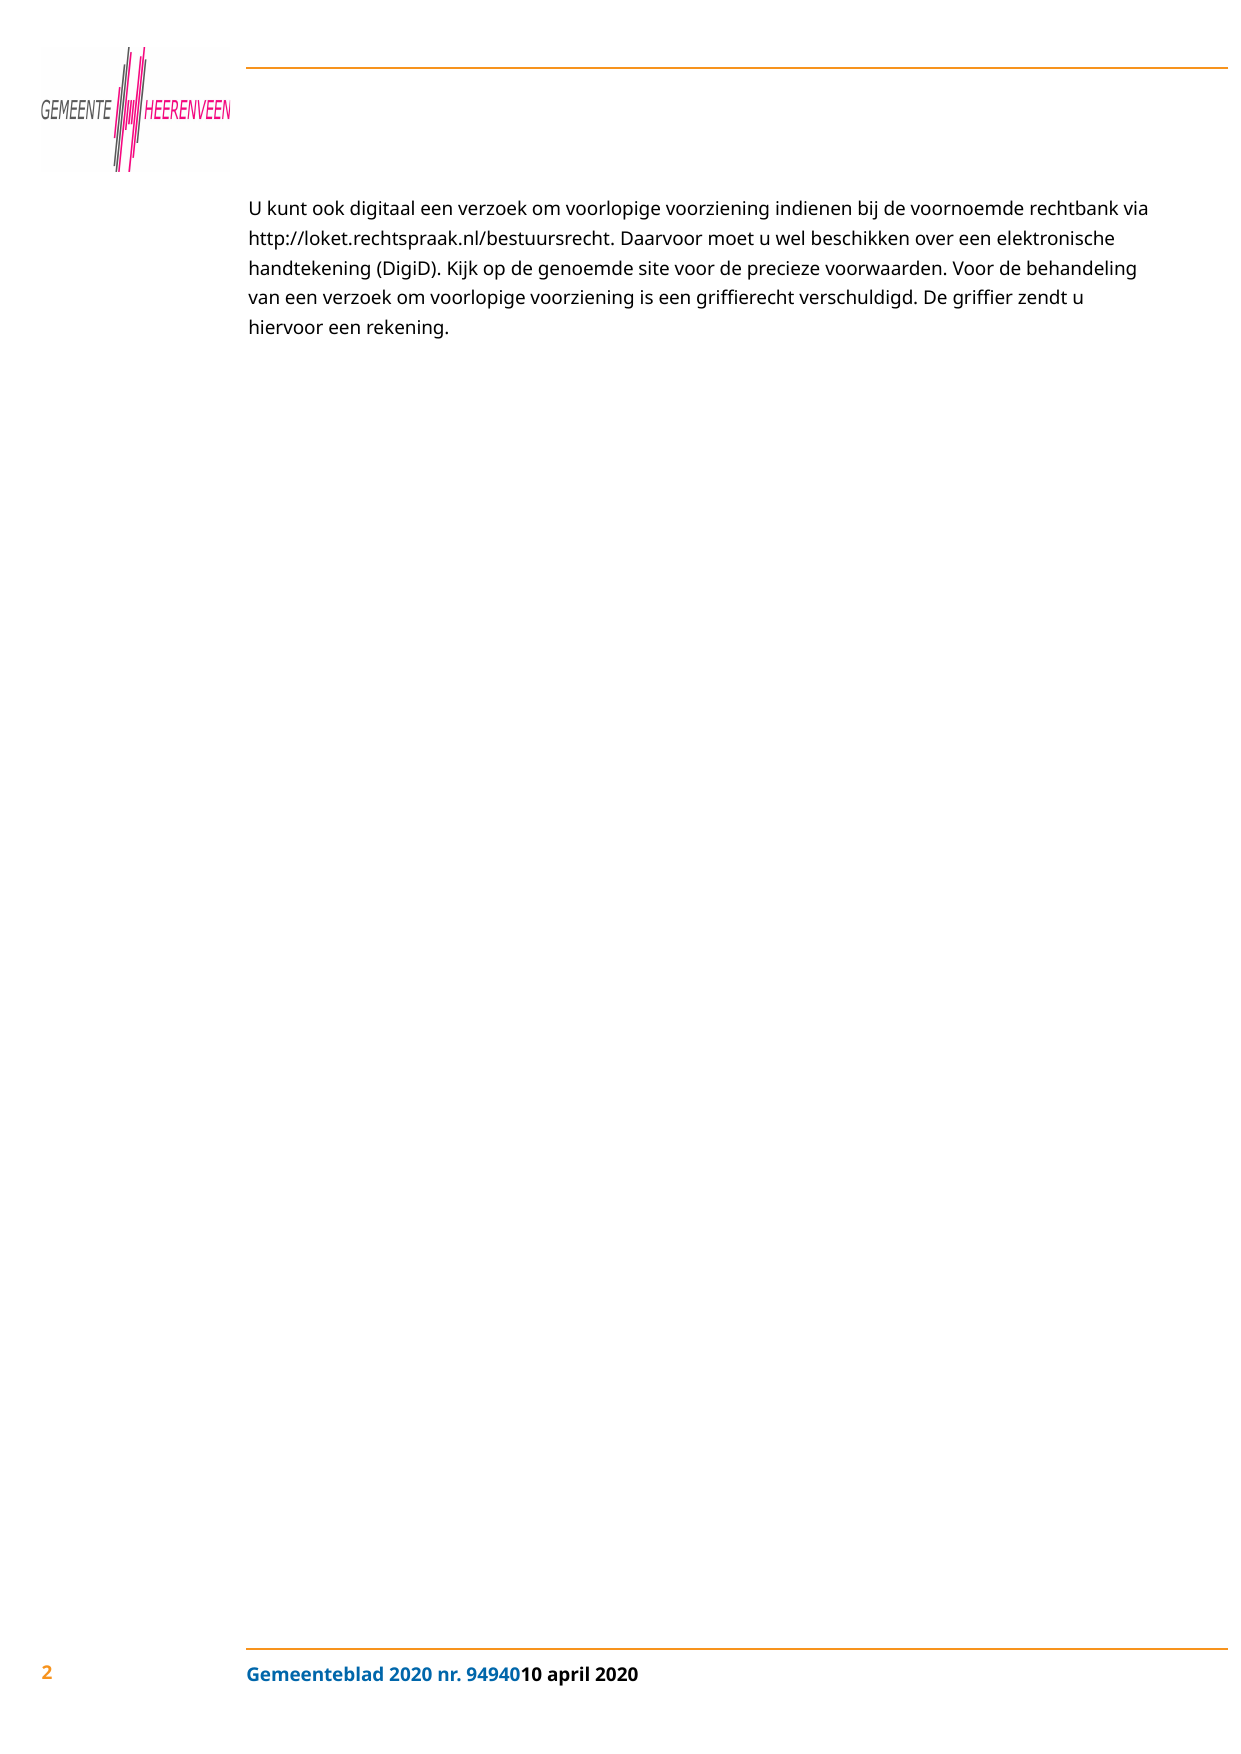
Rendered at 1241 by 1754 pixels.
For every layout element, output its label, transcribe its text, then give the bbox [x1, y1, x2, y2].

picture [41, 47, 231, 172]
text U kunt ook digitaal een verzoek om voorlopige voorziening indienen bij de voornoemde rechtbank via http://loket.rechtspraak.nl/bestuursrecht. Daarvoor moet u wel beschikken over een elektronische handtekening (DigiD). Kijk op de genoemde site voor de precieze voorwaarden. Voor de behandeling van een verzoek om voorlopige voorziening is een griffierecht verschuldigd. De griffier zendt u hiervoor een rekening. [248, 196, 1152, 340]
